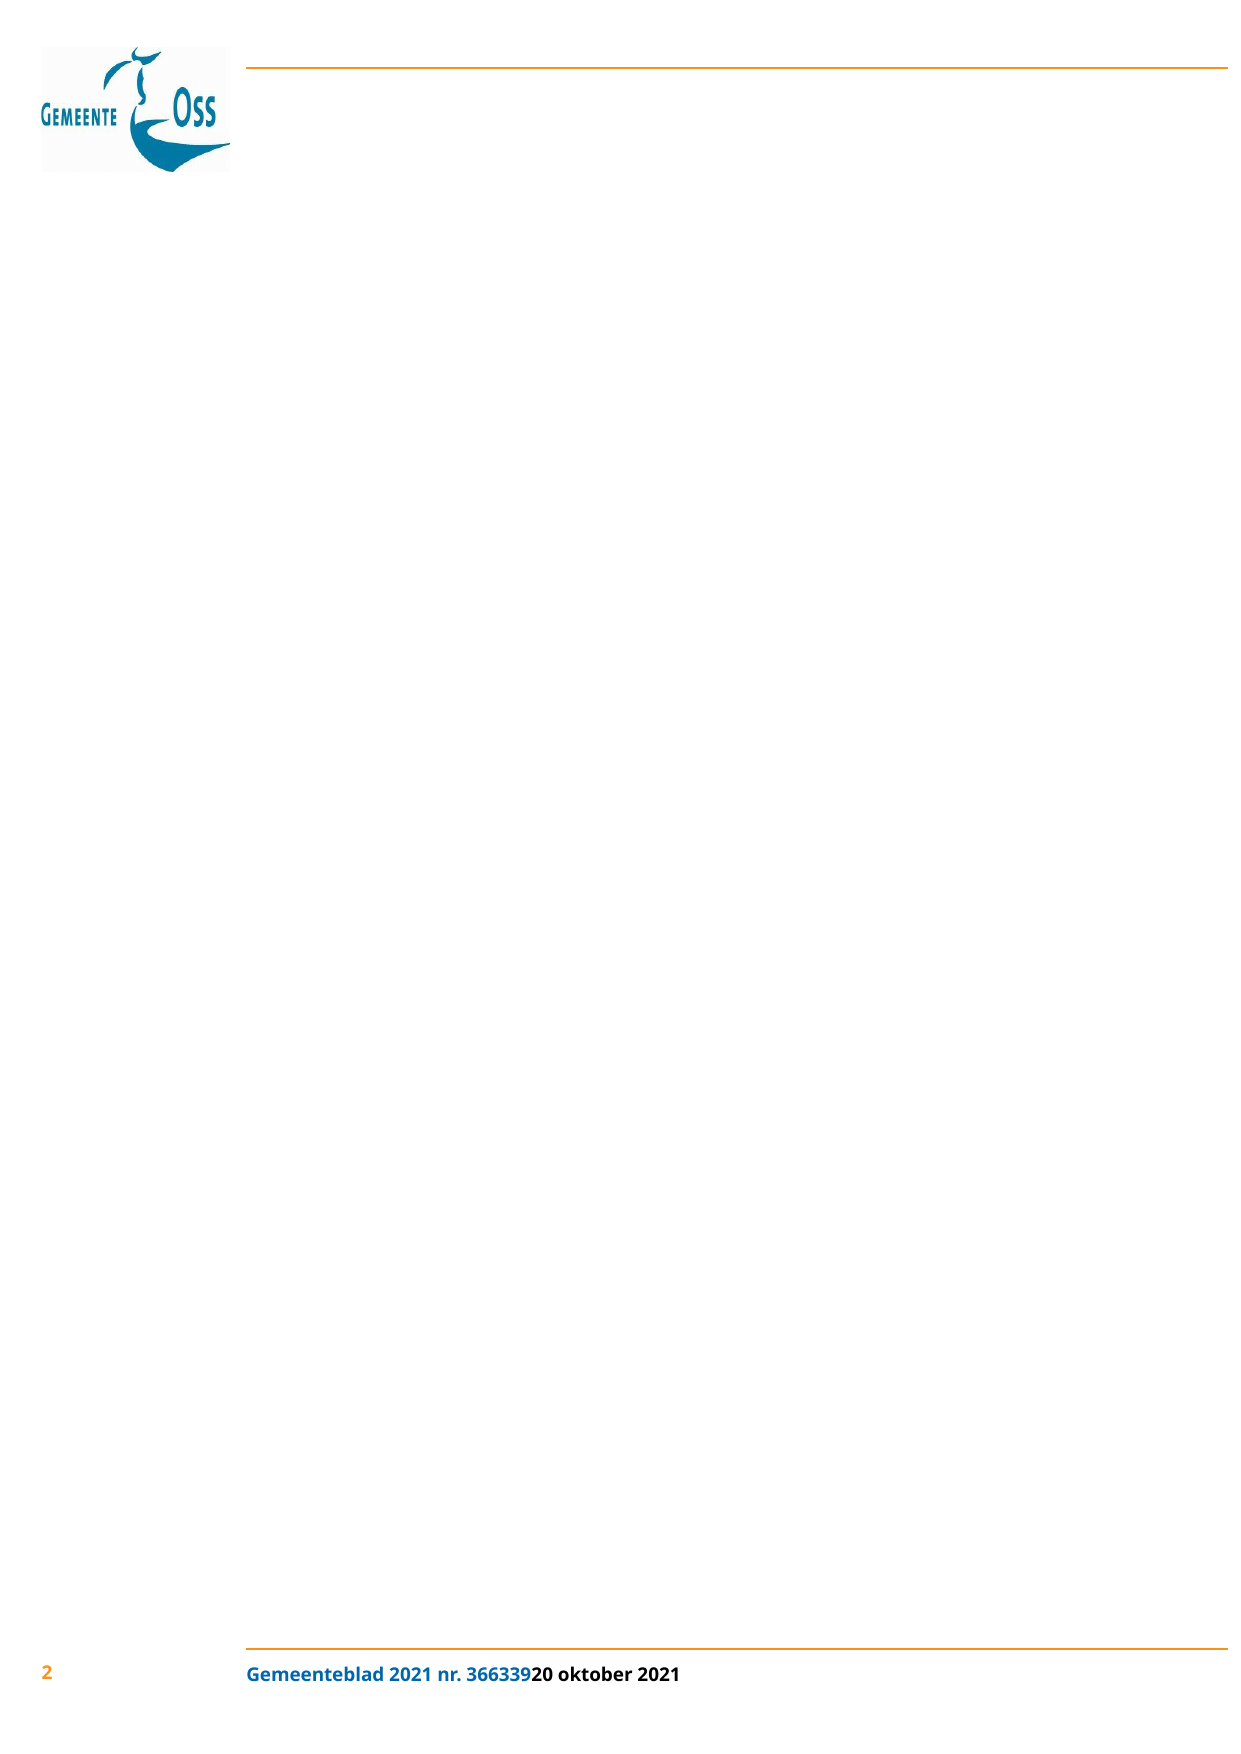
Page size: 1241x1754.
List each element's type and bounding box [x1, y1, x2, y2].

picture [41, 47, 231, 172]
